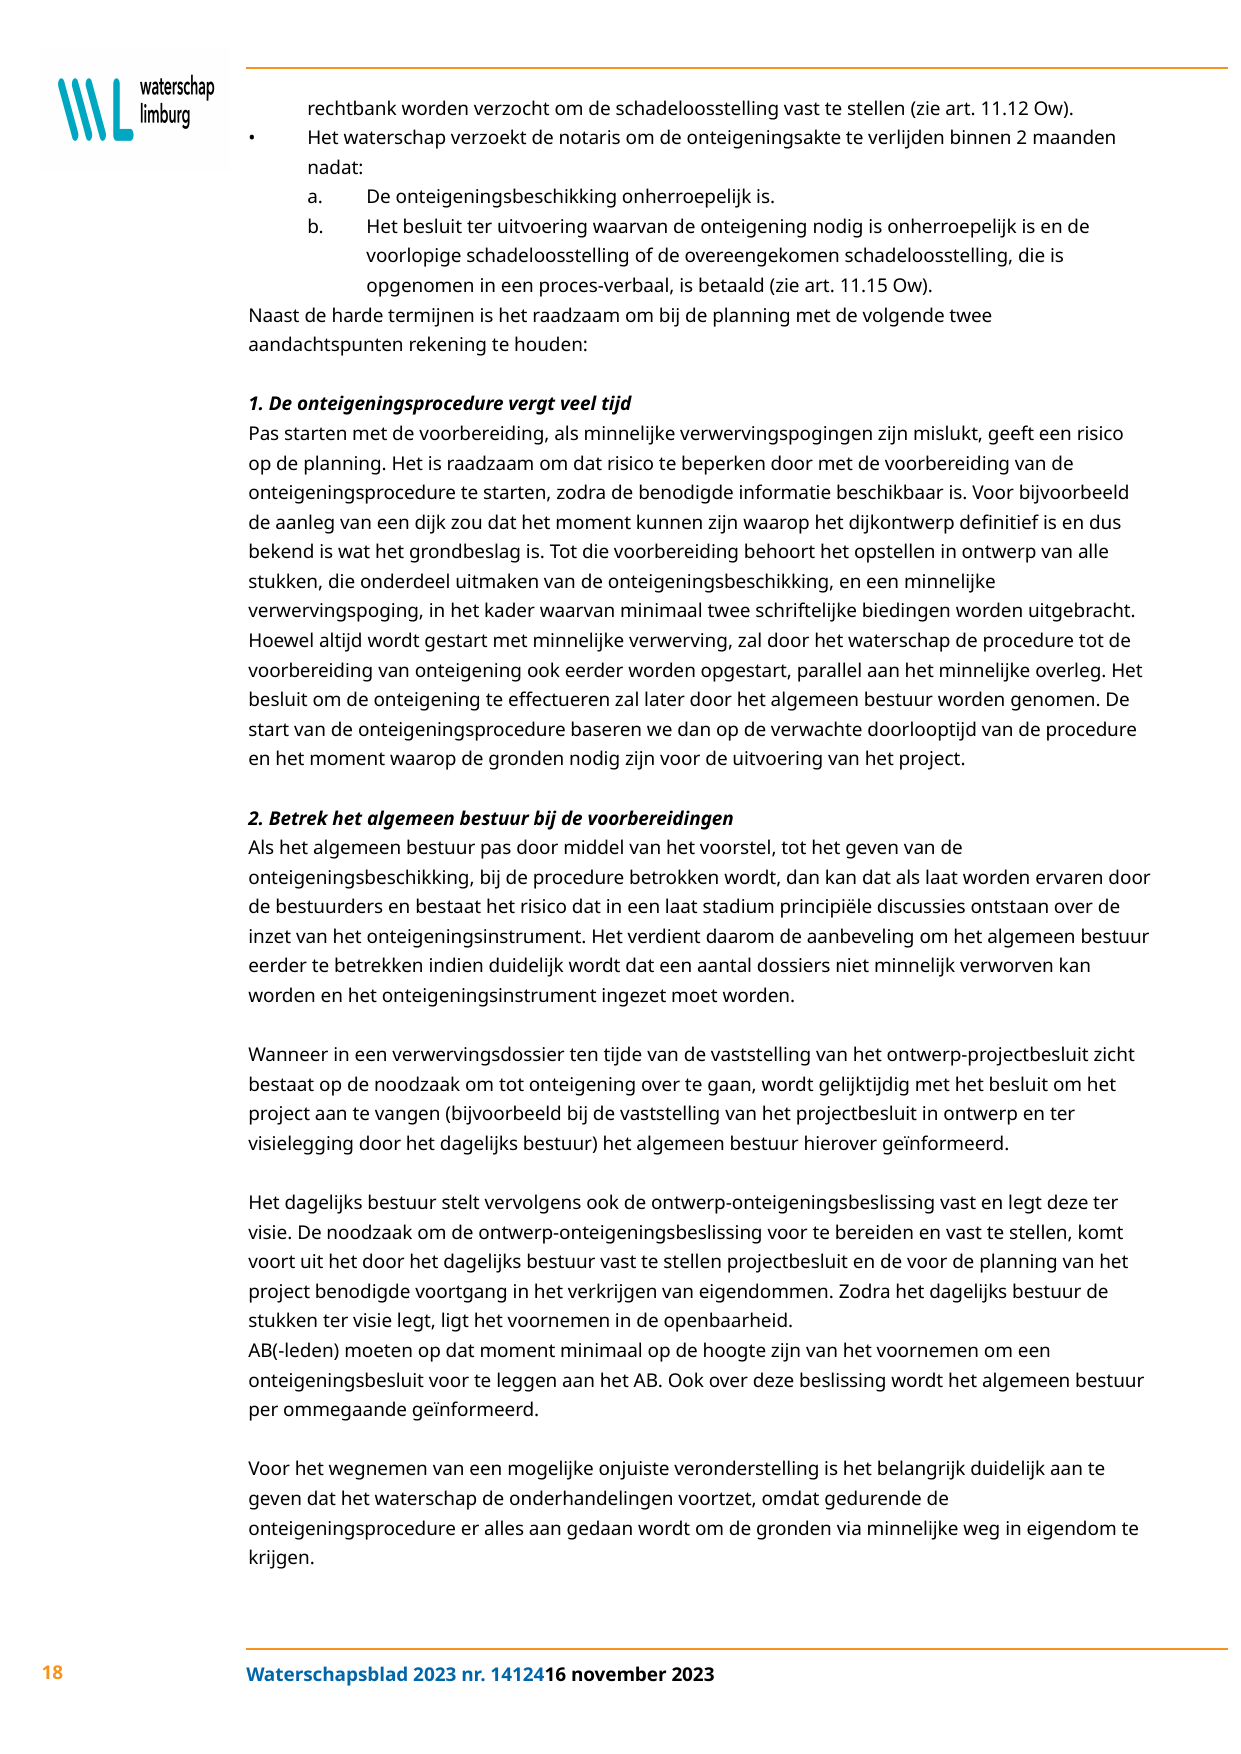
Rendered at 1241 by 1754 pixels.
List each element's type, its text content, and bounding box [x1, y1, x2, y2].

picture [41, 47, 231, 172]
list Het waterschap verzoekt de notaris om de onteigeningsakte te verlijden binnen 2 maanden nadat: [248, 124, 1152, 180]
list Het besluit ter uitvoering waarvan de onteigening nodig is onherroepelijk is en de voorlopige schadeloosstelling of de overeengekomen schadeloosstelling, die is opgenomen in een proces-verbaal, is betaald (zie art. 11.15 Ow). [307, 213, 1152, 298]
text Pas starten met de voorbereiding, als minnelijke verwervingspogingen zijn mislukt, geeft een risico op de planning. Het is raadzaam om dat risico te beperken door met de voorbereiding van de onteigeningsprocedure te starten, zodra de benodigde informatie beschikbaar is. Voor bijvoorbeeld de aanleg van een dijk zou dat het moment kunnen zijn waarop het dijkontwerp definitief is en dus bekend is wat het grondbeslag is. Tot die voorbereiding behoort het opstellen in ontwerp van alle stukken, die onderdeel uitmaken van de onteigeningsbeschikking, en een minnelijke verwervingspoging, in het kader waarvan minimaal twee schriftelijke biedingen worden uitgebracht. Hoewel altijd wordt gestart met minnelijke verwerving, zal door het waterschap de procedure tot de voorbereiding van onteigening ook eerder worden opgestart, parallel aan het minnelijke overleg. Het besluit om de onteigening te effectueren zal later door het algemeen bestuur worden genomen. De start van de onteigeningsprocedure baseren we dan op de verwachte doorlooptijd van de procedure en het moment waarop de gronden nodig zijn voor de uitvoering van het project. [248, 420, 1152, 771]
text Als het algemeen bestuur pas door middel van het voorstel, tot het geven van de onteigeningsbeschikking, bij de procedure betrokken wordt, dan kan dat als laat worden ervaren door de bestuurders en bestaat het risico dat in een laat stadium principiële discussies ontstaan over de inzet van het onteigeningsinstrument. Het verdient daarom de aanbeveling om het algemeen bestuur eerder te betrekken indien duidelijk wordt dat een aantal dossiers niet minnelijk verworven kan worden en het onteigeningsinstrument ingezet moet worden. [248, 834, 1152, 1008]
text Voor het wegnemen van een mogelijke onjuiste veronderstelling is het belangrijk duidelijk aan te geven dat het waterschap de onderhandelingen voortzet, omdat gedurende de onteigeningsprocedure er alles aan gedaan wordt om de gronden via minnelijke weg in eigendom te krijgen. [248, 1456, 1152, 1570]
text 2. Betrek het algemeen bestuur bij de voorbereidingen [248, 805, 1152, 831]
text Het dagelijks bestuur stelt vervolgens ook de ontwerp-onteigeningsbeslissing vast en legt deze ter visie. De noodzaak om de ontwerp-onteigeningsbeslissing voor te bereiden en vast te stellen, komt voort uit het door het dagelijks bestuur vast te stellen projectbesluit en de voor de planning van het project benodigde voortgang in het verkrijgen van eigendommen. Zodra het dagelijks bestuur de stukken ter visie legt, ligt het voornemen in de openbaarheid. [248, 1189, 1152, 1333]
text AB(-leden) moeten op dat moment minimaal op de hoogte zijn van het voornemen om een onteigeningsbesluit voor te leggen aan het AB. Ook over deze beslissing wordt het algemeen bestuur per ommegaande geïnformeerd. [248, 1337, 1152, 1422]
text Wanneer in een verwervingsdossier ten tijde van de vaststelling van het ontwerp-projectbesluit zicht bestaat op de noodzaak om tot onteigening over te gaan, wordt gelijktijdig met het besluit om het project aan te vangen (bijvoorbeeld bij de vaststelling van het projectbesluit in ontwerp en ter visielegging door het dagelijks bestuur) het algemeen bestuur hierover geïnformeerd. [248, 1041, 1152, 1156]
text Naast de harde termijnen is het raadzaam om bij de planning met de volgende twee aandachtspunten rekening te houden: [248, 302, 1152, 357]
text 1. De onteigeningsprocedure vergt veel tijd [248, 391, 1152, 416]
list De onteigeningsbeschikking onherroepelijk is. [307, 183, 1152, 209]
list rechtbank worden verzocht om de schadeloosstelling vast te stellen (zie art. 11.12 Ow). [248, 95, 1152, 121]
